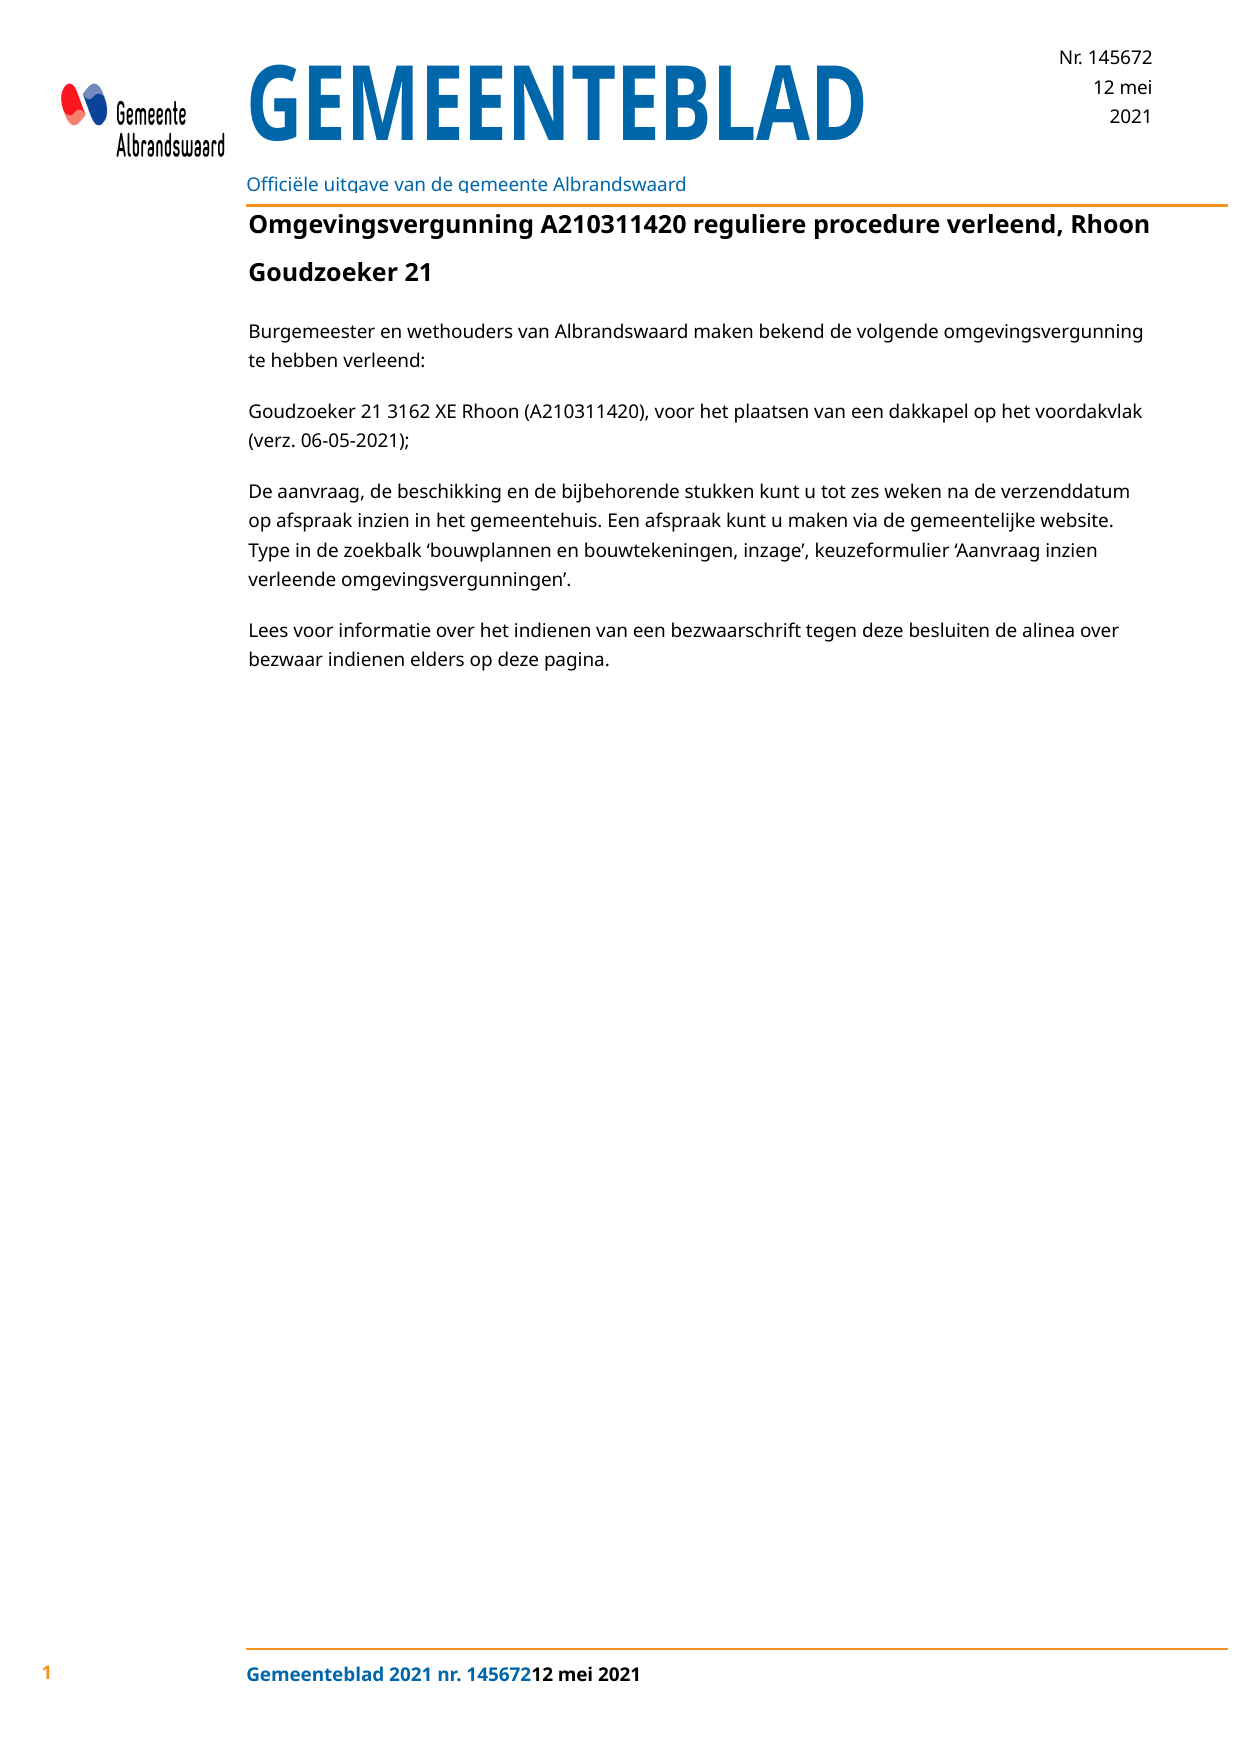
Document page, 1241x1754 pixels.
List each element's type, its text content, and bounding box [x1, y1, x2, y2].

text Lees voor informatie over het indienen van een bezwaarschrift tegen deze besluiten de alinea over bezwaar indienen elders op deze pagina. [248, 617, 1152, 672]
text Burgemeester en wethouders van Albrandswaard maken bekend de volgende omgevingsvergunning te hebben verleend: [248, 318, 1152, 373]
text Omgevingsvergunning A210311420 reguliere procedure verleend, Rhoon Goudzoeker 21 [248, 207, 1152, 288]
text De aanvraag, de beschikking en de bijbehorende stukken kunt u tot zes weken na de verzenddatum op afspraak inzien in het gemeentehuis. Een afspraak kunt u maken via de gemeentelijke website. Type in de zoekbalk ‘bouwplannen en bouwtekeningen, inzage’, keuzeformulier ‘Aanvraag inzien verleende omgevingsvergunningen’. [248, 478, 1152, 592]
text Goudzoeker 21 3162 XE Rhoon (A210311420), voor het plaatsen van een dakkapel op het voordakvlak (verz. 06-05-2021); [248, 398, 1152, 453]
picture [41, 47, 231, 172]
